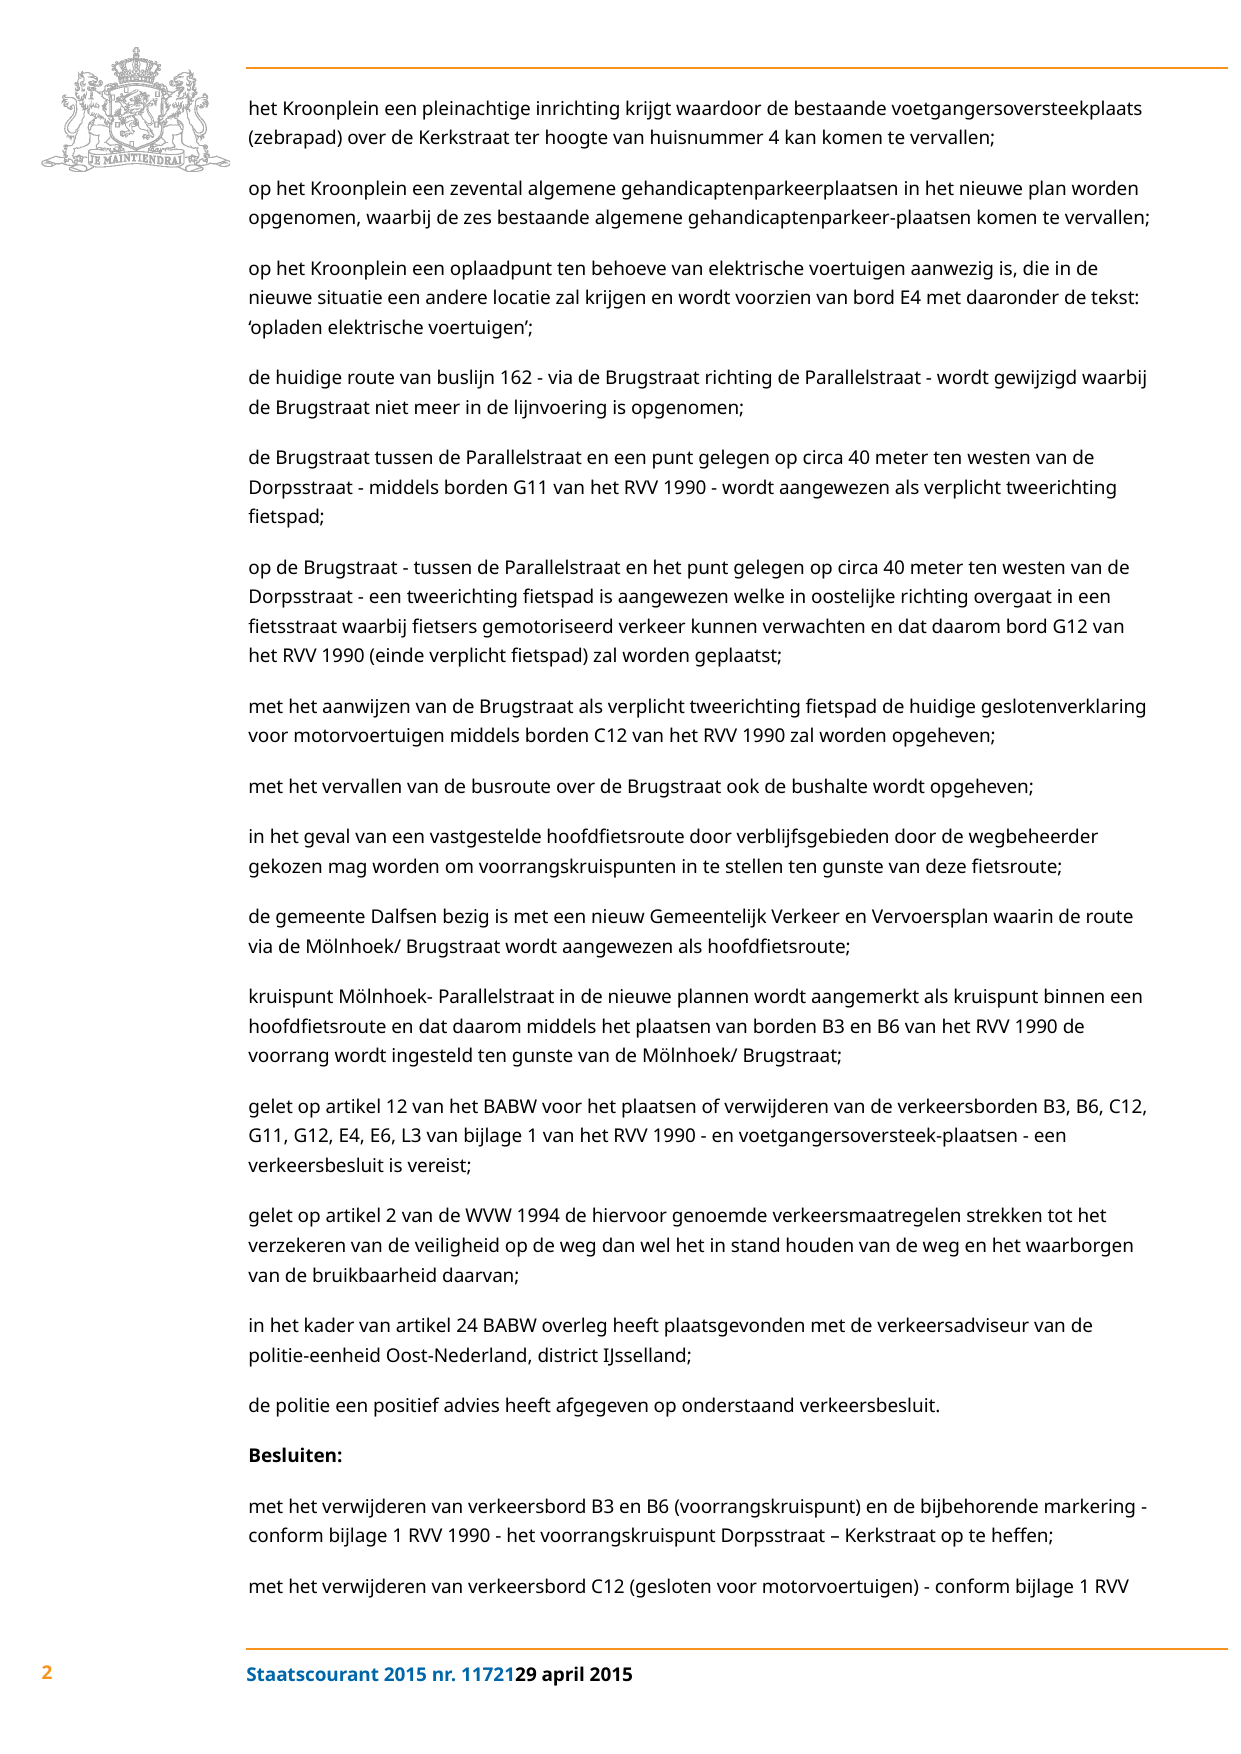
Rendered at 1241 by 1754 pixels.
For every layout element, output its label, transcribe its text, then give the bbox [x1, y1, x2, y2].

text de Brugstraat tussen de Parallelstraat en een punt gelegen op circa 40 meter ten westen van de Dorpsstraat - middels borden G11 van het RVV 1990 - wordt aangewezen als verplicht tweerichting fietspad; [248, 444, 1152, 529]
text op het Kroonplein een oplaadpunt ten behoeve van elektrische voertuigen aanwezig is, die in de nieuwe situatie een andere locatie zal krijgen en wordt voorzien van bord E4 met daaronder de tekst: ‘opladen elektrische voertuigen’; [248, 255, 1152, 340]
text met het aanwijzen van de Brugstraat als verplicht tweerichting fietspad de huidige geslotenverklaring voor motorvoertuigen middels borden C12 van het RVV 1990 zal worden opgeheven; [248, 693, 1152, 748]
text met het verwijderen van verkeersbord B3 en B6 (voorrangskruispunt) en de bijbehorende markering - conform bijlage 1 RVV 1990 - het voorrangskruispunt Dorpsstraat – Kerkstraat op te heffen; [248, 1493, 1152, 1548]
text met het verwijderen van verkeersbord C12 (gesloten voor motorvoertuigen) - conform bijlage 1 RVV [248, 1573, 1152, 1599]
picture [41, 47, 231, 172]
text in het geval van een vastgestelde hoofdfietsroute door verblijfsgebieden door de wegbeheerder gekozen mag worden om voorrangskruispunten in te stellen ten gunste van deze fietsroute; [248, 823, 1152, 879]
text de gemeente Dalfsen bezig is met een nieuw Gemeentelijk Verkeer en Vervoersplan waarin de route via de Mölnhoek/ Brugstraat wordt aangewezen als hoofdfietsroute; [248, 903, 1152, 959]
text het Kroonplein een pleinachtige inrichting krijgt waardoor de bestaande voetgangersoversteekplaats (zebrapad) over de Kerkstraat ter hoogte van huisnummer 4 kan komen te vervallen; [248, 95, 1152, 150]
text met het vervallen van de busroute over de Brugstraat ook de bushalte wordt opgeheven; [248, 773, 1152, 799]
text gelet op artikel 12 van het BABW voor het plaatsen of verwijderen van de verkeersborden B3, B6, C12, G11, G12, E4, E6, L3 van bijlage 1 van het RVV 1990 - en voetgangersoversteek-plaatsen - een verkeersbesluit is vereist; [248, 1093, 1152, 1178]
text in het kader van artikel 24 BABW overleg heeft plaatsgevonden met de verkeersadviseur van de politie-eenheid Oost-Nederland, district IJsselland; [248, 1312, 1152, 1368]
text de politie een positief advies heeft afgegeven op onderstaand verkeersbesluit. [248, 1392, 1152, 1418]
text de huidige route van buslijn 162 - via de Brugstraat richting de Parallelstraat - wordt gewijzigd waarbij de Brugstraat niet meer in de lijnvoering is opgenomen; [248, 364, 1152, 420]
text op het Kroonplein een zevental algemene gehandicaptenparkeerplaatsen in het nieuwe plan worden opgenomen, waarbij de zes bestaande algemene gehandicaptenparkeer-plaatsen komen te vervallen; [248, 175, 1152, 230]
text gelet op artikel 2 van de WVW 1994 de hiervoor genoemde verkeersmaatregelen strekken tot het verzekeren van de veiligheid op de weg dan wel het in stand houden van de weg en het waarborgen van de bruikbaarheid daarvan; [248, 1203, 1152, 1288]
text op de Brugstraat - tussen de Parallelstraat en het punt gelegen op circa 40 meter ten westen van de Dorpsstraat - een tweerichting fietspad is aangewezen welke in oostelijke richting overgaat in een fietsstraat waarbij fietsers gemotoriseerd verkeer kunnen verwachten en dat daarom bord G12 van het RVV 1990 (einde verplicht fietspad) zal worden geplaatst; [248, 554, 1152, 668]
text kruispunt Mölnhoek- Parallelstraat in de nieuwe plannen wordt aangemerkt als kruispunt binnen een hoofdfietsroute en dat daarom middels het plaatsen van borden B3 en B6 van het RVV 1990 de voorrang wordt ingesteld ten gunste van de Mölnhoek/ Brugstraat; [248, 983, 1152, 1068]
text Besluiten: [248, 1443, 1152, 1468]
